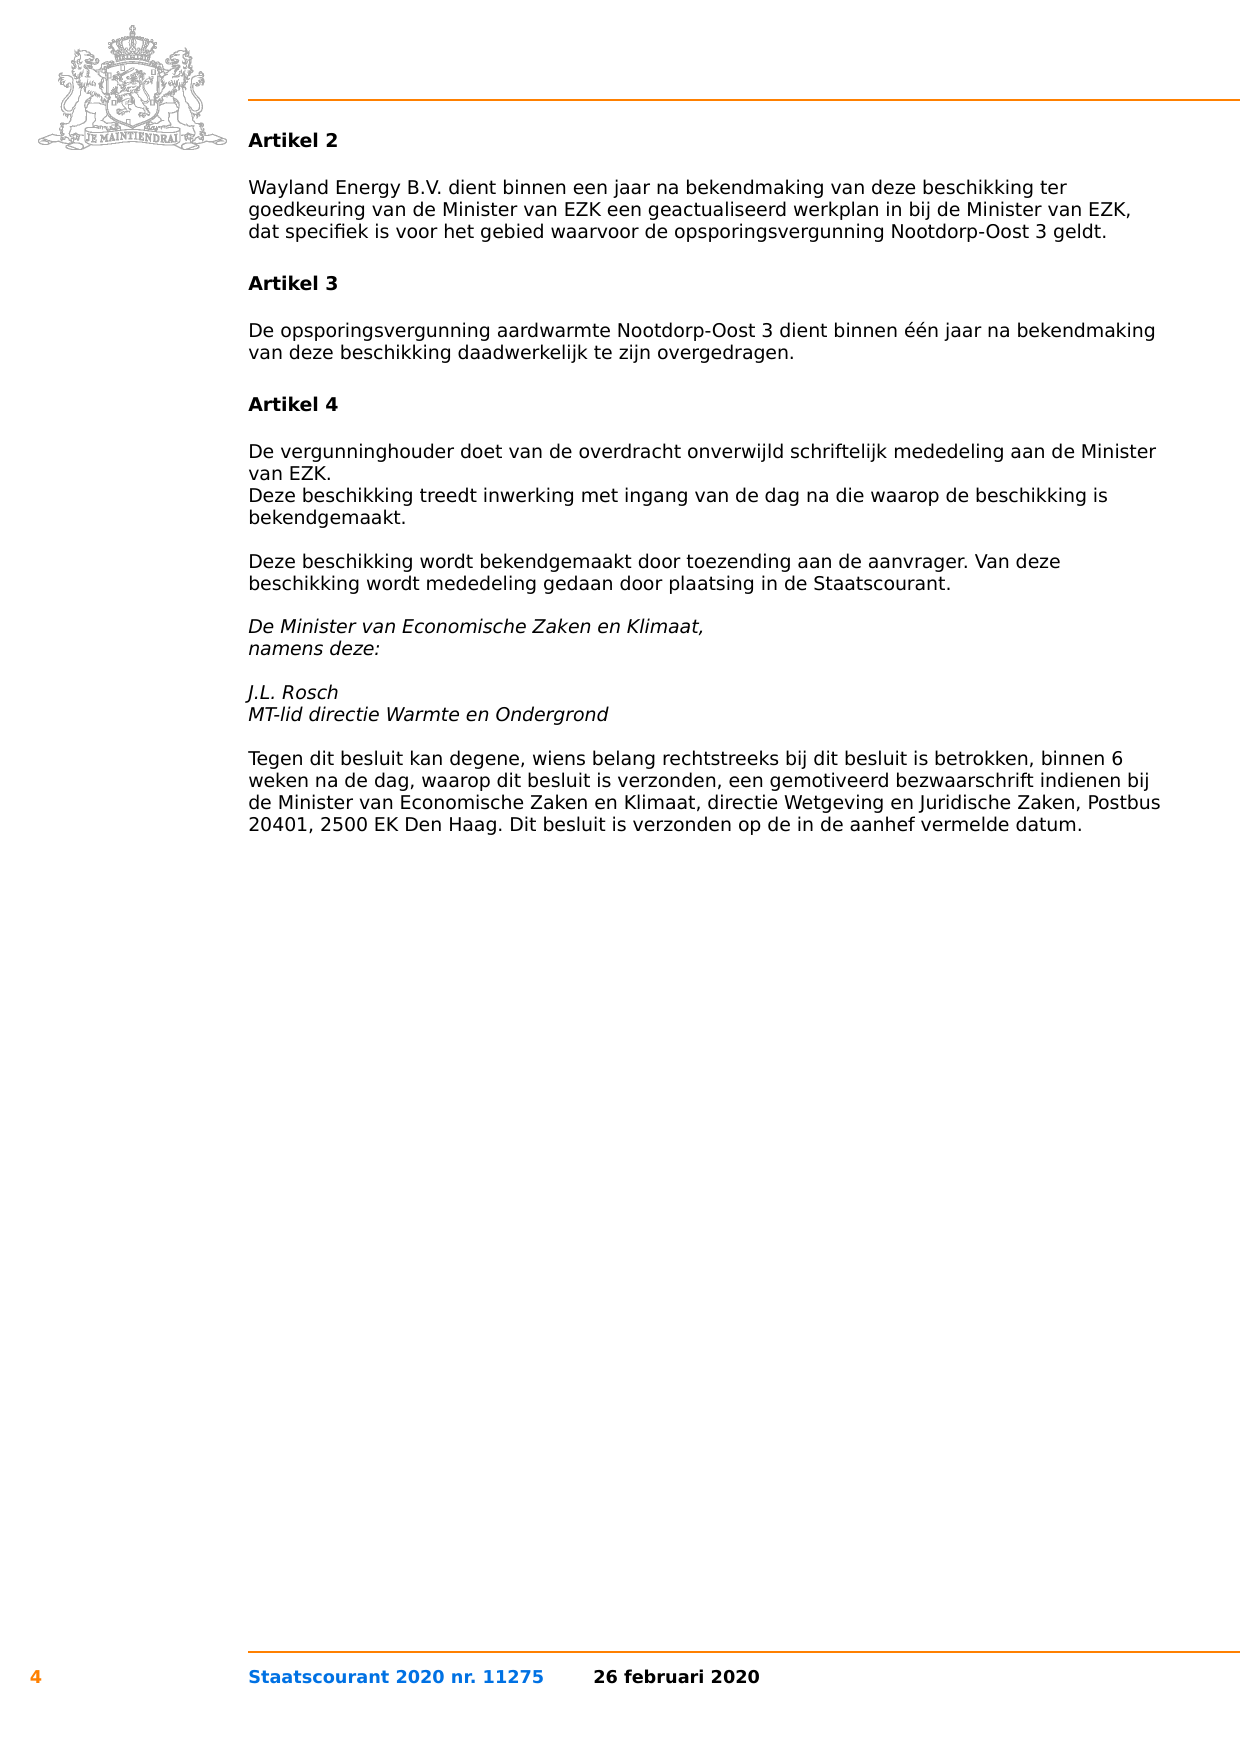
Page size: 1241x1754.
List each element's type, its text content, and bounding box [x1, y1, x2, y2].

text Wayland Energy B.V. dient binnen een jaar na bekendmaking van deze beschikking ter goedkeuring van de Minister van EZK een geactualiseerd werkplan in bij de Minister van EZK, dat specifiek is voor het gebied waarvoor de opsporingsvergunning Nootdorp-Oost 3 geldt. [248, 177, 1163, 243]
subtitle Artikel 2 [248, 130, 1163, 152]
picture [38, 25, 227, 150]
text Deze beschikking treedt inwerking met ingang van de dag na die waarop de beschikking is bekendgemaakt. [248, 485, 1163, 529]
text Tegen dit besluit kan degene, wiens belang rechtstreeks bij dit besluit is betrokken, binnen 6 weken na de dag, waarop dit besluit is verzonden, een gemotiveerd bezwaarschrift indienen bij de Minister van Economische Zaken en Klimaat, directie Wetgeving en Juridische Zaken, Postbus 20401, 2500 EK Den Haag. Dit besluit is verzonden op de in de aanhef vermelde datum. [248, 748, 1163, 836]
subtitle Artikel 3 [248, 273, 1163, 295]
text De opsporingsvergunning aardwarmte Nootdorp-Oost 3 dient binnen één jaar na bekendmaking van deze beschikking daadwerkelijk te zijn overgedragen. [248, 320, 1163, 364]
text De Minister van Economische Zaken en Klimaat, namens deze: J.L. Rosch MT-lid directie Warmte en Ondergrond [248, 616, 1163, 726]
text Deze beschikking wordt bekendgemaakt door toezending aan de aanvrager. Van deze beschikking wordt mededeling gedaan door plaatsing in de Staatscourant. [248, 551, 1163, 594]
subtitle Artikel 4 [248, 394, 1163, 416]
text De vergunninghouder doet van de overdracht onverwijld schriftelijk mededeling aan de Minister van EZK. [248, 441, 1163, 485]
